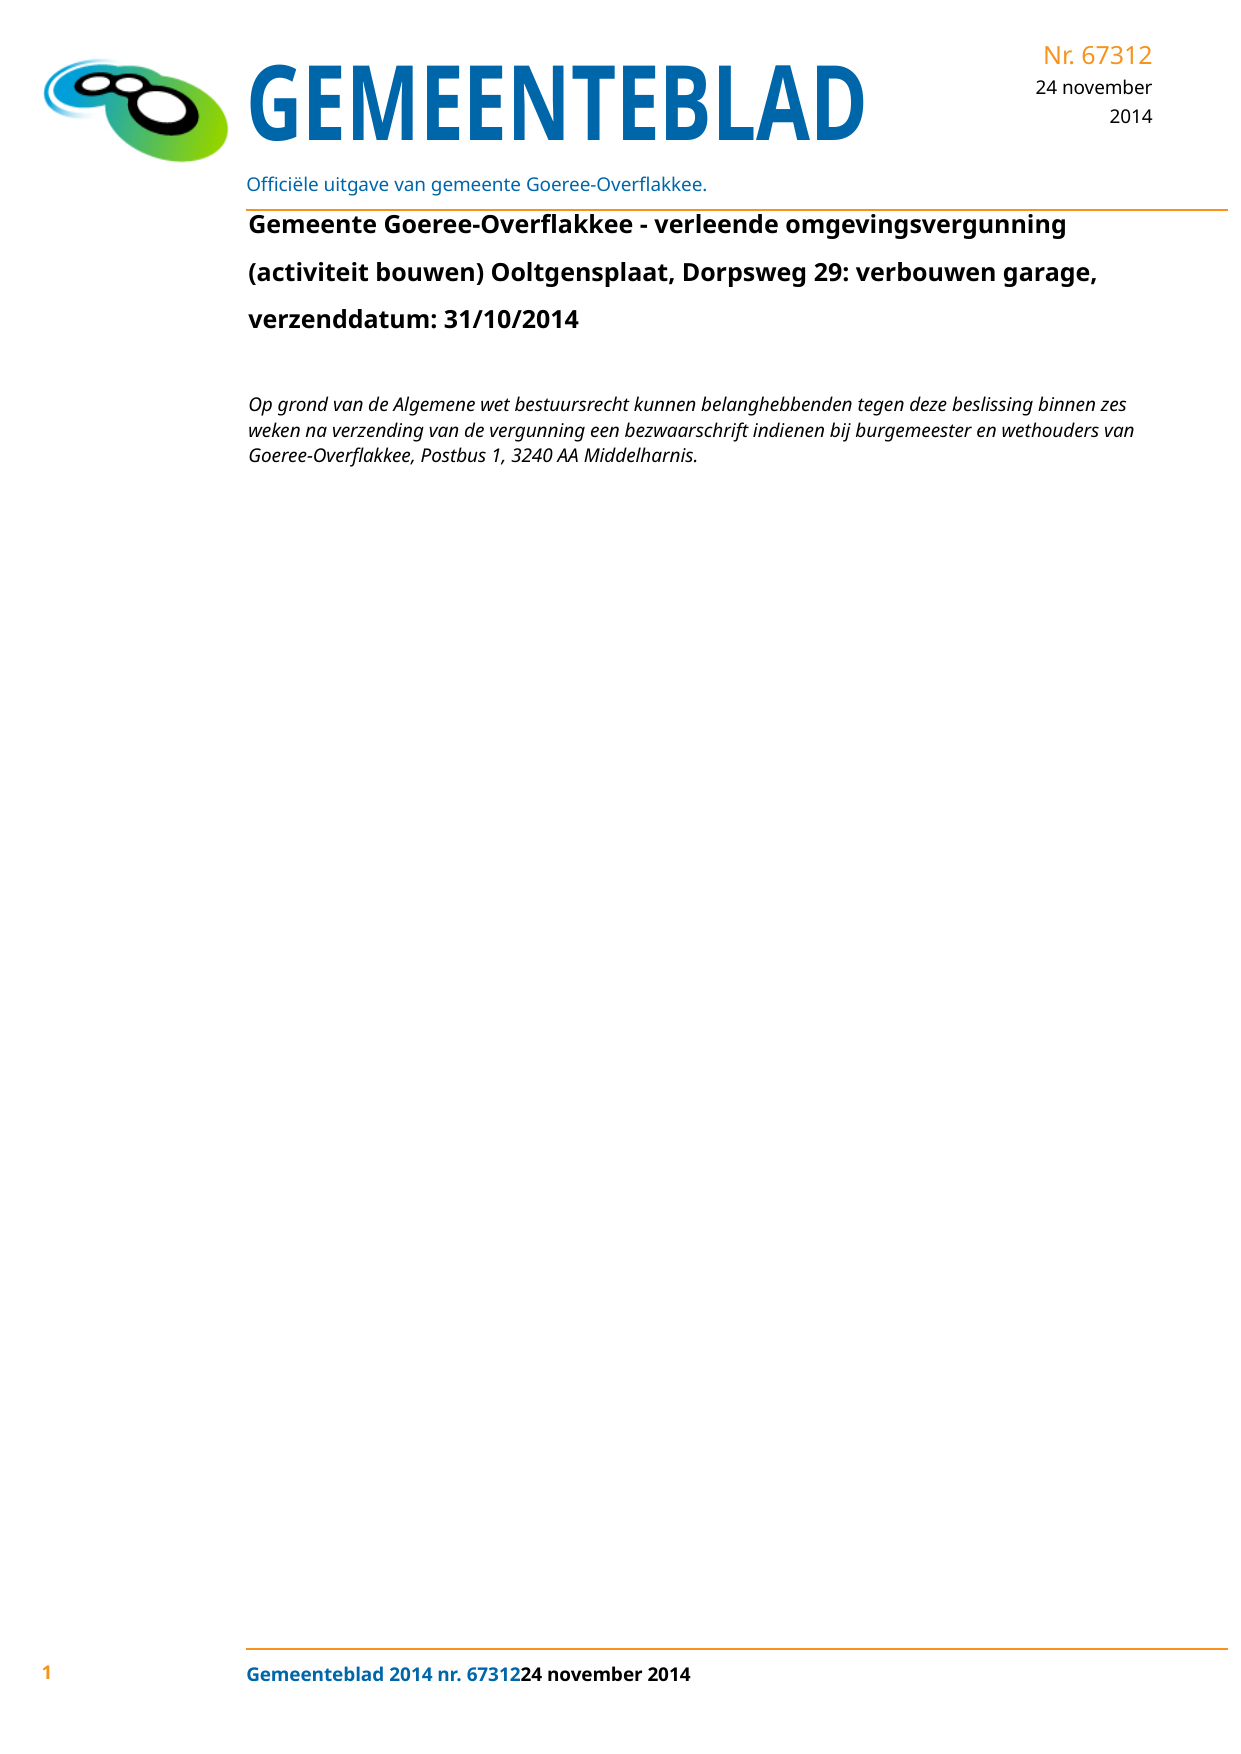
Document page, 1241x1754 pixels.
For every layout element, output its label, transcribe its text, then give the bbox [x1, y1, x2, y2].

text Gemeente Goeree-Overflakkee - verleende omgevingsvergunning (activiteit bouwen) Ooltgensplaat, Dorpsweg 29: verbouwen garage, verzenddatum: 31/10/2014 [248, 211, 1152, 336]
text Op grond van de Algemene wet bestuursrecht kunnen belanghebbenden tegen deze beslissing binnen zes weken na verzending van de vergunning een bezwaarschrift indienen bij burgemeester en wethouders van Goeree-Overflakkee, Postbus 1, 3240 AA Middelharnis. [248, 391, 1152, 468]
picture [41, 47, 231, 172]
